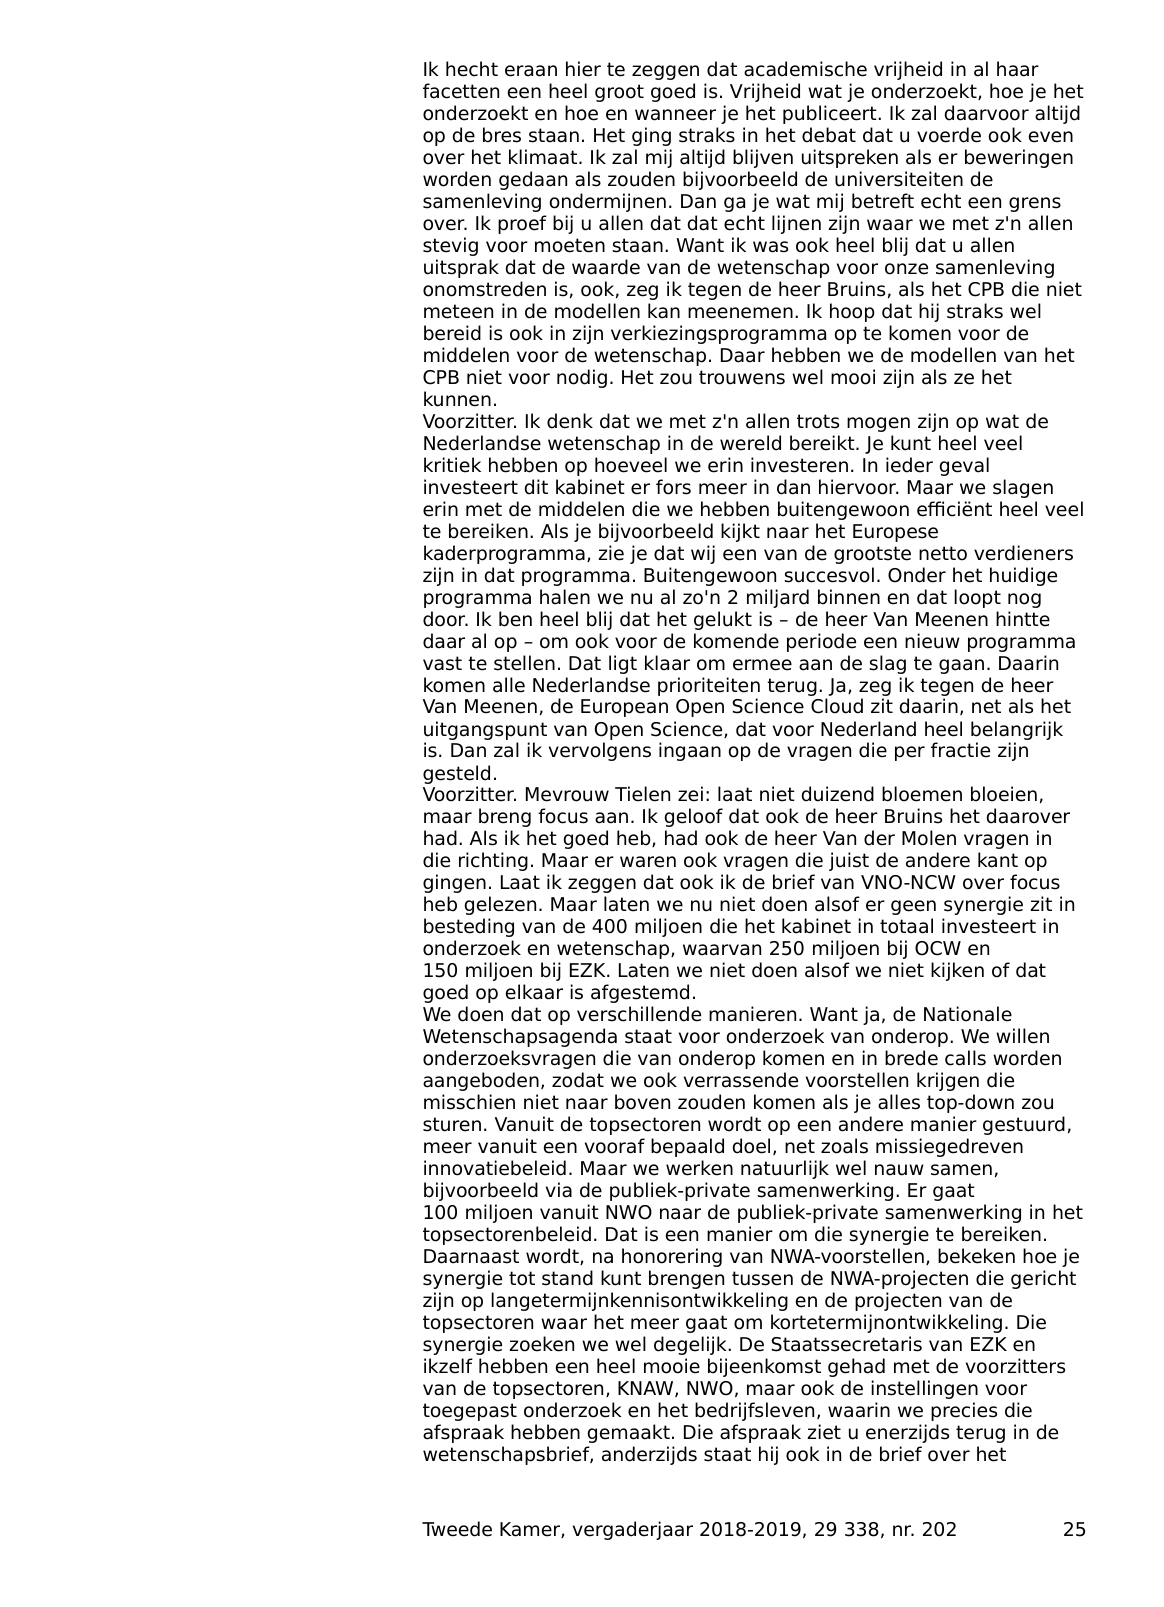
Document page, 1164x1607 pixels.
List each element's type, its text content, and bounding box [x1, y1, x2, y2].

text Voorzitter. Mevrouw Tielen zei: laat niet duizend bloemen bloeien, maar breng focus aan. Ik geloof dat ook de heer Bruins het daarover had. Als ik het goed heb, had ook de heer Van der Molen vragen in die richting. Maar er waren ook vragen die juist de andere kant op gingen. Laat ik zeggen dat ook ik de brief van VNO-NCW over focus heb gelezen. Maar laten we nu niet doen alsof er geen synergie zit in besteding van de 400 miljoen die het kabinet in totaal investeert in onderzoek en wetenschap, waarvan 250 miljoen bij OCW en 150 miljoen bij EZK. Laten we niet doen alsof we niet kijken of dat goed op elkaar is afgestemd. [422, 784, 1087, 1004]
text We doen dat op verschillende manieren. Want ja, de Nationale Wetenschapsagenda staat voor onderzoek van onderop. We willen onderzoeksvragen die van onderop komen en in brede calls worden aangeboden, zodat we ook verrassende voorstellen krijgen die misschien niet naar boven zouden komen als je alles top-down zou sturen. Vanuit de topsectoren wordt op een andere manier gestuurd, meer vanuit een vooraf bepaald doel, net zoals missiegedreven innovatiebeleid. Maar we werken natuurlijk wel nauw samen, bijvoorbeeld via de publiek-private samenwerking. Er gaat 100 miljoen vanuit NWO naar de publiek-private samenwerking in het topsectorenbeleid. Dat is een manier om die synergie te bereiken. [422, 1004, 1087, 1246]
text Voorzitter. Ik denk dat we met z'n allen trots mogen zijn op wat de Nederlandse wetenschap in de wereld bereikt. Je kunt heel veel kritiek hebben op hoeveel we erin investeren. In ieder geval investeert dit kabinet er fors meer in dan hiervoor. Maar we slagen erin met de middelen die we hebben buitengewoon efficiënt heel veel te bereiken. Als je bijvoorbeeld kijkt naar het Europese kaderprogramma, zie je dat wij een van de grootste netto verdieners zijn in dat programma. Buitengewoon succesvol. Onder het huidige programma halen we nu al zo'n 2 miljard binnen en dat loopt nog door. Ik ben heel blij dat het gelukt is – de heer Van Meenen hintte daar al op – om ook voor de komende periode een nieuw programma vast te stellen. Dat ligt klaar om ermee aan de slag te gaan. Daarin komen alle Nederlandse prioriteiten terug. Ja, zeg ik tegen de heer Van Meenen, de European Open Science Cloud zit daarin, net als het uitgangspunt van Open Science, dat voor Nederland heel belangrijk is. Dan zal ik vervolgens ingaan op de vragen die per fractie zijn gesteld. [422, 411, 1087, 784]
text Ik hecht eraan hier te zeggen dat academische vrijheid in al haar facetten een heel groot goed is. Vrijheid wat je onderzoekt, hoe je het onderzoekt en hoe en wanneer je het publiceert. Ik zal daarvoor altijd op de bres staan. Het ging straks in het debat dat u voerde ook even over het klimaat. Ik zal mij altijd blijven uitspreken als er beweringen worden gedaan als zouden bijvoorbeeld de universiteiten de samenleving ondermijnen. Dan ga je wat mij betreft echt een grens over. Ik proef bij u allen dat dat echt lijnen zijn waar we met z'n allen stevig voor moeten staan. Want ik was ook heel blij dat u allen uitsprak dat de waarde van de wetenschap voor onze samenleving onomstreden is, ook, zeg ik tegen de heer Bruins, als het CPB die niet meteen in de modellen kan meenemen. Ik hoop dat hij straks wel bereid is ook in zijn verkiezingsprogramma op te komen voor de middelen voor de wetenschap. Daar hebben we de modellen van het CPB niet voor nodig. Het zou trouwens wel mooi zijn als ze het kunnen. [422, 59, 1087, 411]
text Daarnaast wordt, na honorering van NWA-voorstellen, bekeken hoe je synergie tot stand kunt brengen tussen de NWA-projecten die gericht zijn op langetermijnkennisontwikkeling en de projecten van de topsectoren waar het meer gaat om kortetermijnontwikkeling. Die synergie zoeken we wel degelijk. De Staatssecretaris van EZK en ikzelf hebben een heel mooie bijeenkomst gehad met de voorzitters van de topsectoren, KNAW, NWO, maar ook de instellingen voor toegepast onderzoek en het bedrijfsleven, waarin we precies die afspraak hebben gemaakt. Die afspraak ziet u enerzijds terug in de wetenschapsbrief, anderzijds staat hij ook in de brief over het [422, 1246, 1087, 1466]
